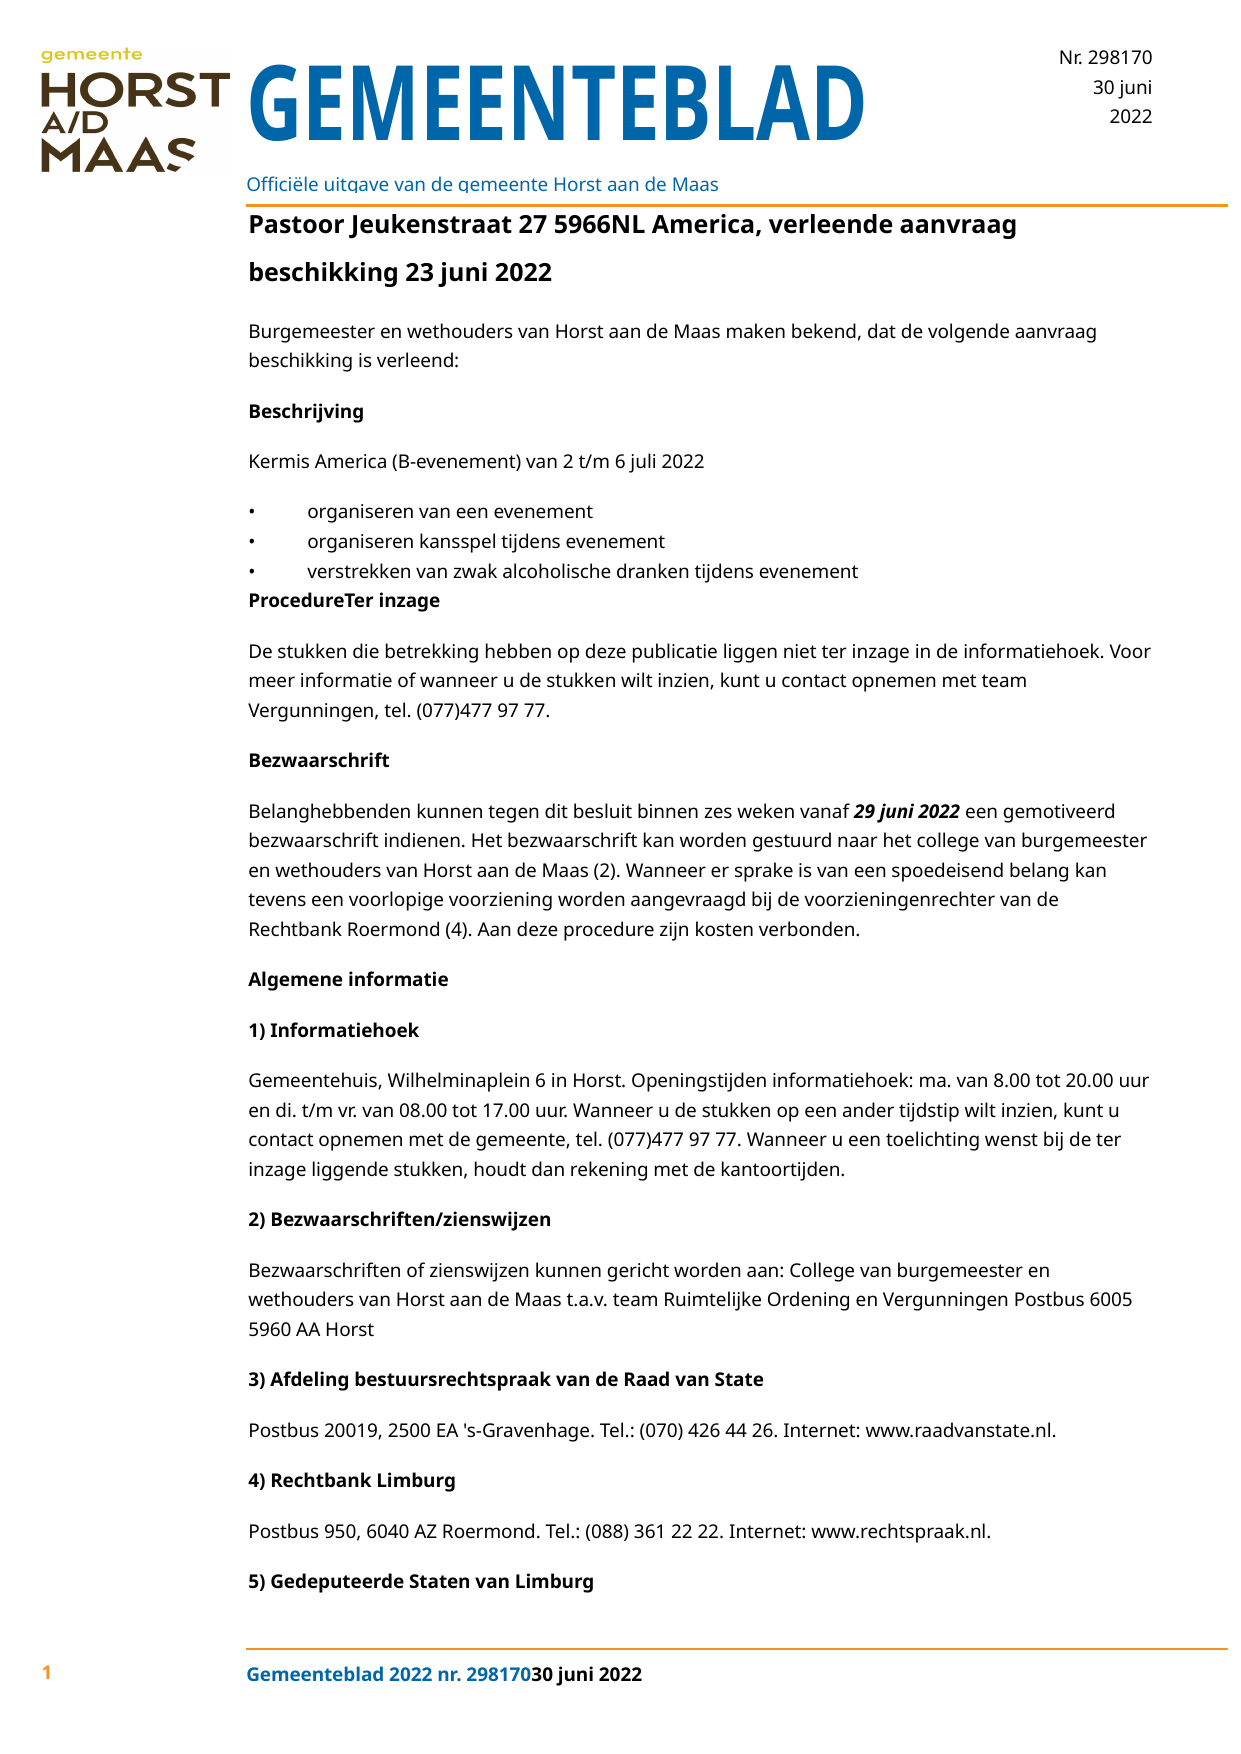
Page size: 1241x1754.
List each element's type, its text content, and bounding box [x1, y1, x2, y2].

text Algemene informatie [248, 967, 1152, 992]
text Postbus 20019, 2500 EA 's-Gravenhage. Tel.: (070) 426 44 26. Internet: www.raadvanstate.nl. [248, 1417, 1152, 1443]
text Kermis America (B-evenement) van 2 t/m 6 juli 2022 [248, 448, 1152, 474]
text Pastoor Jeukenstraat 27 5966NL America, verleende aanvraag beschikking 23 juni 2022 [248, 207, 1152, 288]
text ProcedureTer inzage [248, 587, 1152, 613]
picture [41, 47, 231, 172]
text 1) Informatiehoek [248, 1017, 1152, 1043]
text 2) Bezwaarschriften/zienswijzen [248, 1207, 1152, 1232]
text Gemeentehuis, Wilhelminaplein 6 in Horst. Openingstijden informatiehoek: ma. van 8.00 tot 20.00 uur en di. t/m vr. van 08.00 tot 17.00 uur. Wanneer u de stukken op een ander tijdstip wilt inzien, kunt u contact opnemen met de gemeente, tel. (077)477 97 77. Wanneer u een toelichting wenst bij de ter inzage liggende stukken, houdt dan rekening met de kantoortijden. [248, 1067, 1152, 1182]
text Burgemeester en wethouders van Horst aan de Maas maken bekend, dat de volgende aanvraag beschikking is verleend: [248, 318, 1152, 373]
text De stukken die betrekking hebben op deze publicatie liggen niet ter inzage in de informatiehoek. Voor meer informatie of wanneer u de stukken wilt inzien, kunt u contact opnemen met team Vergunningen, tel. (077)477 97 77. [248, 638, 1152, 723]
text 3) Afdeling bestuursrechtspraak van de Raad van State [248, 1367, 1152, 1392]
text Bezwaarschriften of zienswijzen kunnen gericht worden aan: College van burgemeester en wethouders van Horst aan de Maas t.a.v. team Ruimtelijke Ordening en Vergunningen Postbus 6005 5960 AA Horst [248, 1257, 1152, 1342]
text 4) Rechtbank Limburg [248, 1467, 1152, 1493]
list verstrekken van zwak alcoholische dranken tijdens evenement [248, 558, 1152, 584]
text Postbus 950, 6040 AZ Roermond. Tel.: (088) 361 22 22. Internet: www.rechtspraak.nl. [248, 1518, 1152, 1544]
text 5) Gedeputeerde Staten van Limburg [248, 1568, 1152, 1594]
text Bezwaarschrift [248, 747, 1152, 773]
list organiseren kansspel tijdens evenement [248, 528, 1152, 554]
text Belanghebbenden kunnen tegen dit besluit binnen zes weken vanaf 29 juni 2022 een gemotiveerd bezwaarschrift indienen. Het bezwaarschrift kan worden gestuurd naar het college van burgemeester en wethouders van Horst aan de Maas (2). Wanneer er sprake is van een spoedeisend belang kan tevens een voorlopige voorziening worden aangevraagd bij de voorzieningenrechter van de Rechtbank Roermond (4). Aan deze procedure zijn kosten verbonden. [248, 798, 1152, 942]
list organiseren van een evenement [248, 499, 1152, 524]
text Beschrijving [248, 398, 1152, 424]
